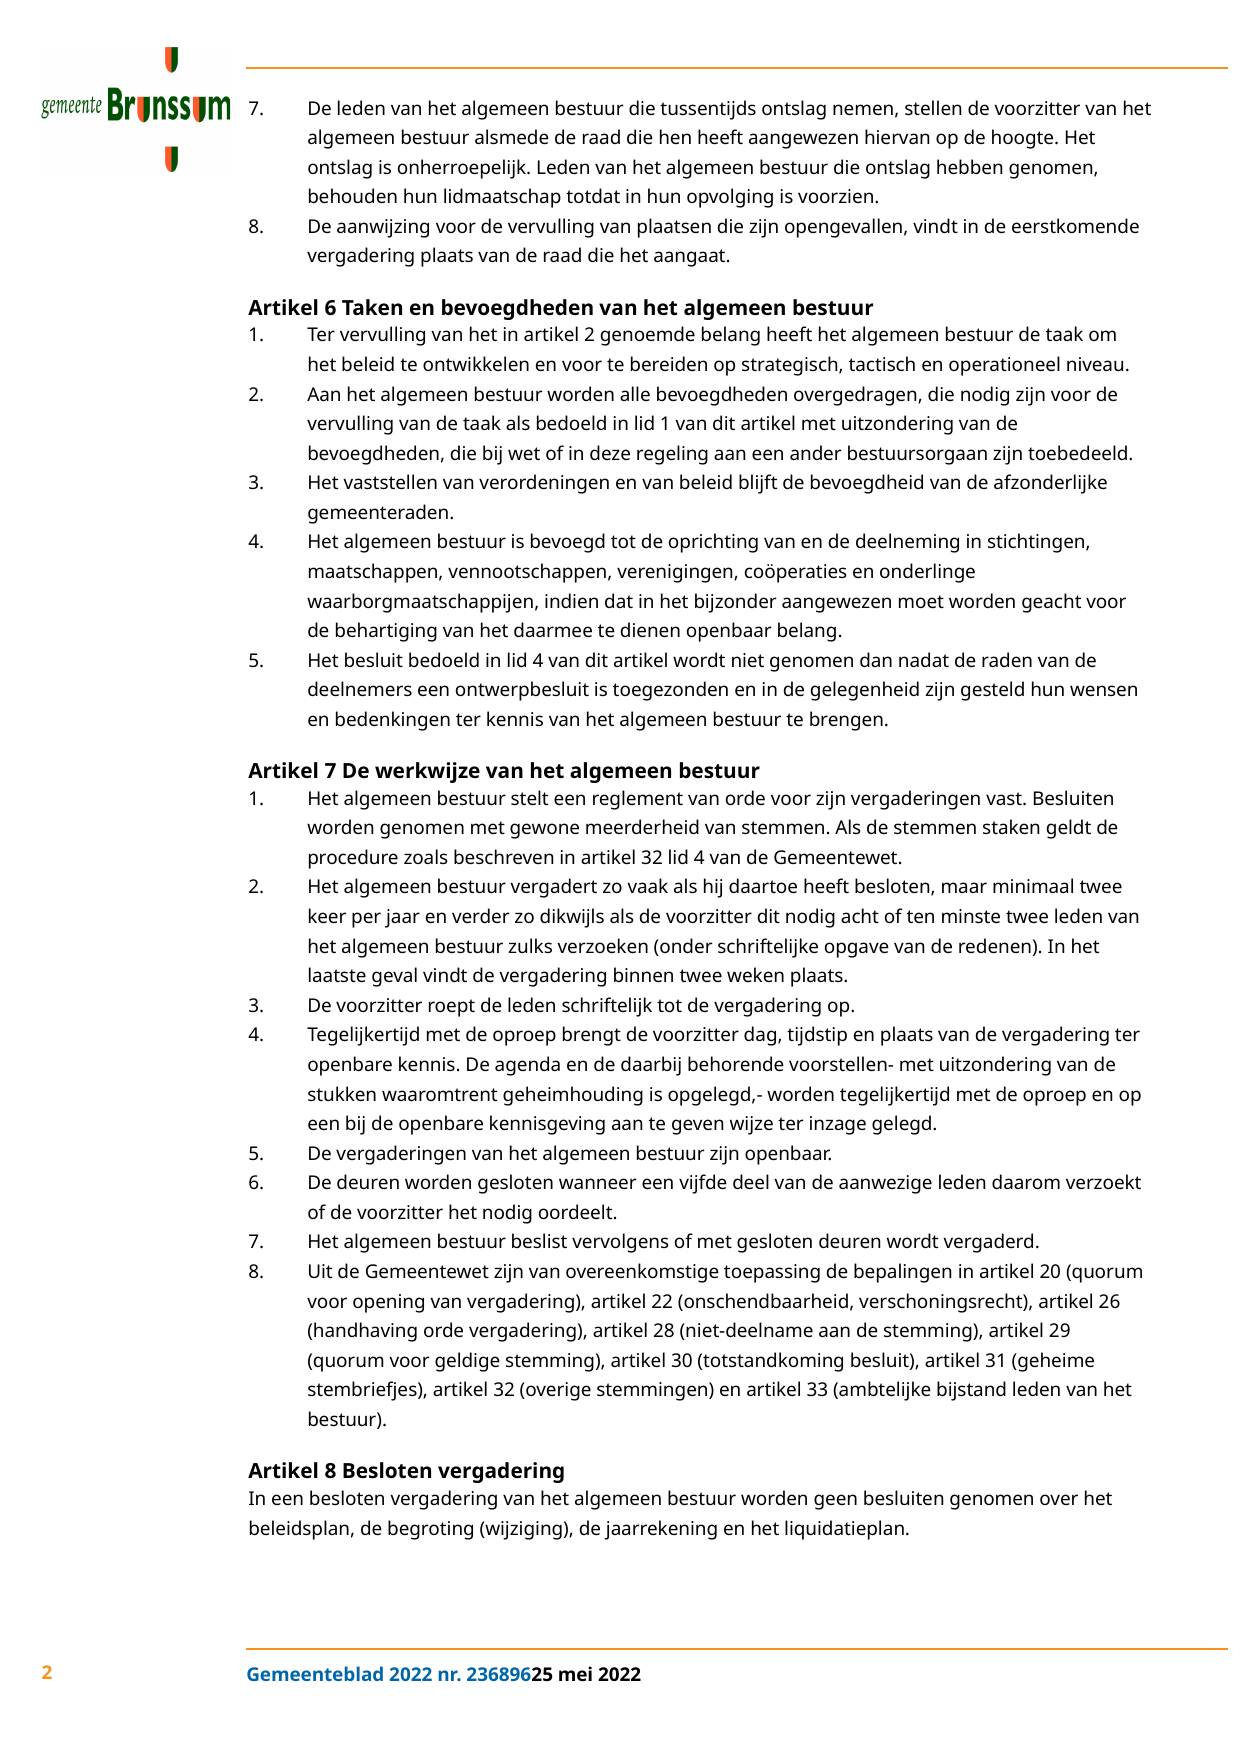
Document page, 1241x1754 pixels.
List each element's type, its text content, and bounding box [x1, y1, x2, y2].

list Het besluit bedoeld in lid 4 van dit artikel wordt niet genomen dan nadat de raden van de deelnemers een ontwerpbesluit is toegezonden en in de gelegenheid zijn gesteld hun wensen en bedenkingen ter kennis van het algemeen bestuur te brengen. [248, 647, 1152, 732]
list De leden van het algemeen bestuur die tussentijds ontslag nemen, stellen de voorzitter van het algemeen bestuur alsmede de raad die hen heeft aangewezen hiervan op de hoogte. Het ontslag is onherroepelijk. Leden van het algemeen bestuur die ontslag hebben genomen, behouden hun lidmaatschap totdat in hun opvolging is voorzien. [248, 95, 1152, 209]
list De deuren worden gesloten wanneer een vijfde deel van de aanwezige leden daarom verzoekt of de voorzitter het nodig oordeelt. [248, 1169, 1152, 1225]
text In een besloten vergadering van het algemeen bestuur worden geen besluiten genomen over het beleidsplan, de begroting (wijziging), de jaarrekening en het liquidatieplan. [248, 1485, 1152, 1540]
list Tegelijkertijd met de oproep brengt de voorzitter dag, tijdstip en plaats van de vergadering ter openbare kennis. De agenda en de daarbij behorende voorstellen- met uitzondering van de stukken waaromtrent geheimhouding is opgelegd,- worden tegelijkertijd met de oproep en op een bij de openbare kennisgeving aan te geven wijze ter inzage gelegd. [248, 1022, 1152, 1136]
list De aanwijzing voor de vervulling van plaatsen die zijn opengevallen, vindt in de eerstkomende vergadering plaats van de raad die het aangaat. [248, 213, 1152, 268]
text Artikel 6 Taken en bevoegdheden van het algemeen bestuur [248, 293, 1152, 322]
text Artikel 7 De werkwijze van het algemeen bestuur [248, 757, 1152, 785]
text Artikel 8 Besloten vergadering [248, 1457, 1152, 1485]
list Het algemeen bestuur stelt een reglement van orde voor zijn vergaderingen vast. Besluiten worden genomen met gewone meerderheid van stemmen. Als de stemmen staken geldt de procedure zoals beschreven in artikel 32 lid 4 van de Gemeentewet. [248, 785, 1152, 870]
list Het algemeen bestuur beslist vervolgens of met gesloten deuren wordt vergaderd. [248, 1229, 1152, 1254]
picture [41, 47, 231, 172]
list Ter vervulling van het in artikel 2 genoemde belang heeft het algemeen bestuur de taak om het beleid te ontwikkelen en voor te bereiden op strategisch, tactisch en operationeel niveau. [248, 322, 1152, 377]
list Het algemeen bestuur vergadert zo vaak als hij daartoe heeft besloten, maar minimaal twee keer per jaar en verder zo dikwijls als de voorzitter dit nodig acht of ten minste twee leden van het algemeen bestuur zulks verzoeken (onder schriftelijke opgave van de redenen). In het laatste geval vindt de vergadering binnen twee weken plaats. [248, 874, 1152, 988]
list Uit de Gemeentewet zijn van overeenkomstige toepassing de bepalingen in artikel 20 (quorum voor opening van vergadering), artikel 22 (onschendbaarheid, verschoningsrecht), artikel 26 (handhaving orde vergadering), artikel 28 (niet-deelname aan de stemming), artikel 29 (quorum voor geldige stemming), artikel 30 (totstandkoming besluit), artikel 31 (geheime stembriefjes), artikel 32 (overige stemmingen) en artikel 33 (ambtelijke bijstand leden van het bestuur). [248, 1258, 1152, 1432]
list De vergaderingen van het algemeen bestuur zijn openbaar. [248, 1140, 1152, 1166]
list Het vaststellen van verordeningen en van beleid blijft de bevoegdheid van de afzonderlijke gemeenteraden. [248, 469, 1152, 525]
list De voorzitter roept de leden schriftelijk tot de vergadering op. [248, 992, 1152, 1018]
list Het algemeen bestuur is bevoegd tot de oprichting van en de deelneming in stichtingen, maatschappen, vennootschappen, verenigingen, coöperaties en onderlinge waarborgmaatschappijen, indien dat in het bijzonder aangewezen moet worden geacht voor de behartiging van het daarmee te dienen openbaar belang. [248, 529, 1152, 643]
list Aan het algemeen bestuur worden alle bevoegdheden overgedragen, die nodig zijn voor de vervulling van de taak als bedoeld in lid 1 van dit artikel met uitzondering van de bevoegdheden, die bij wet of in deze regeling aan een ander bestuursorgaan zijn toebedeeld. [248, 381, 1152, 466]
